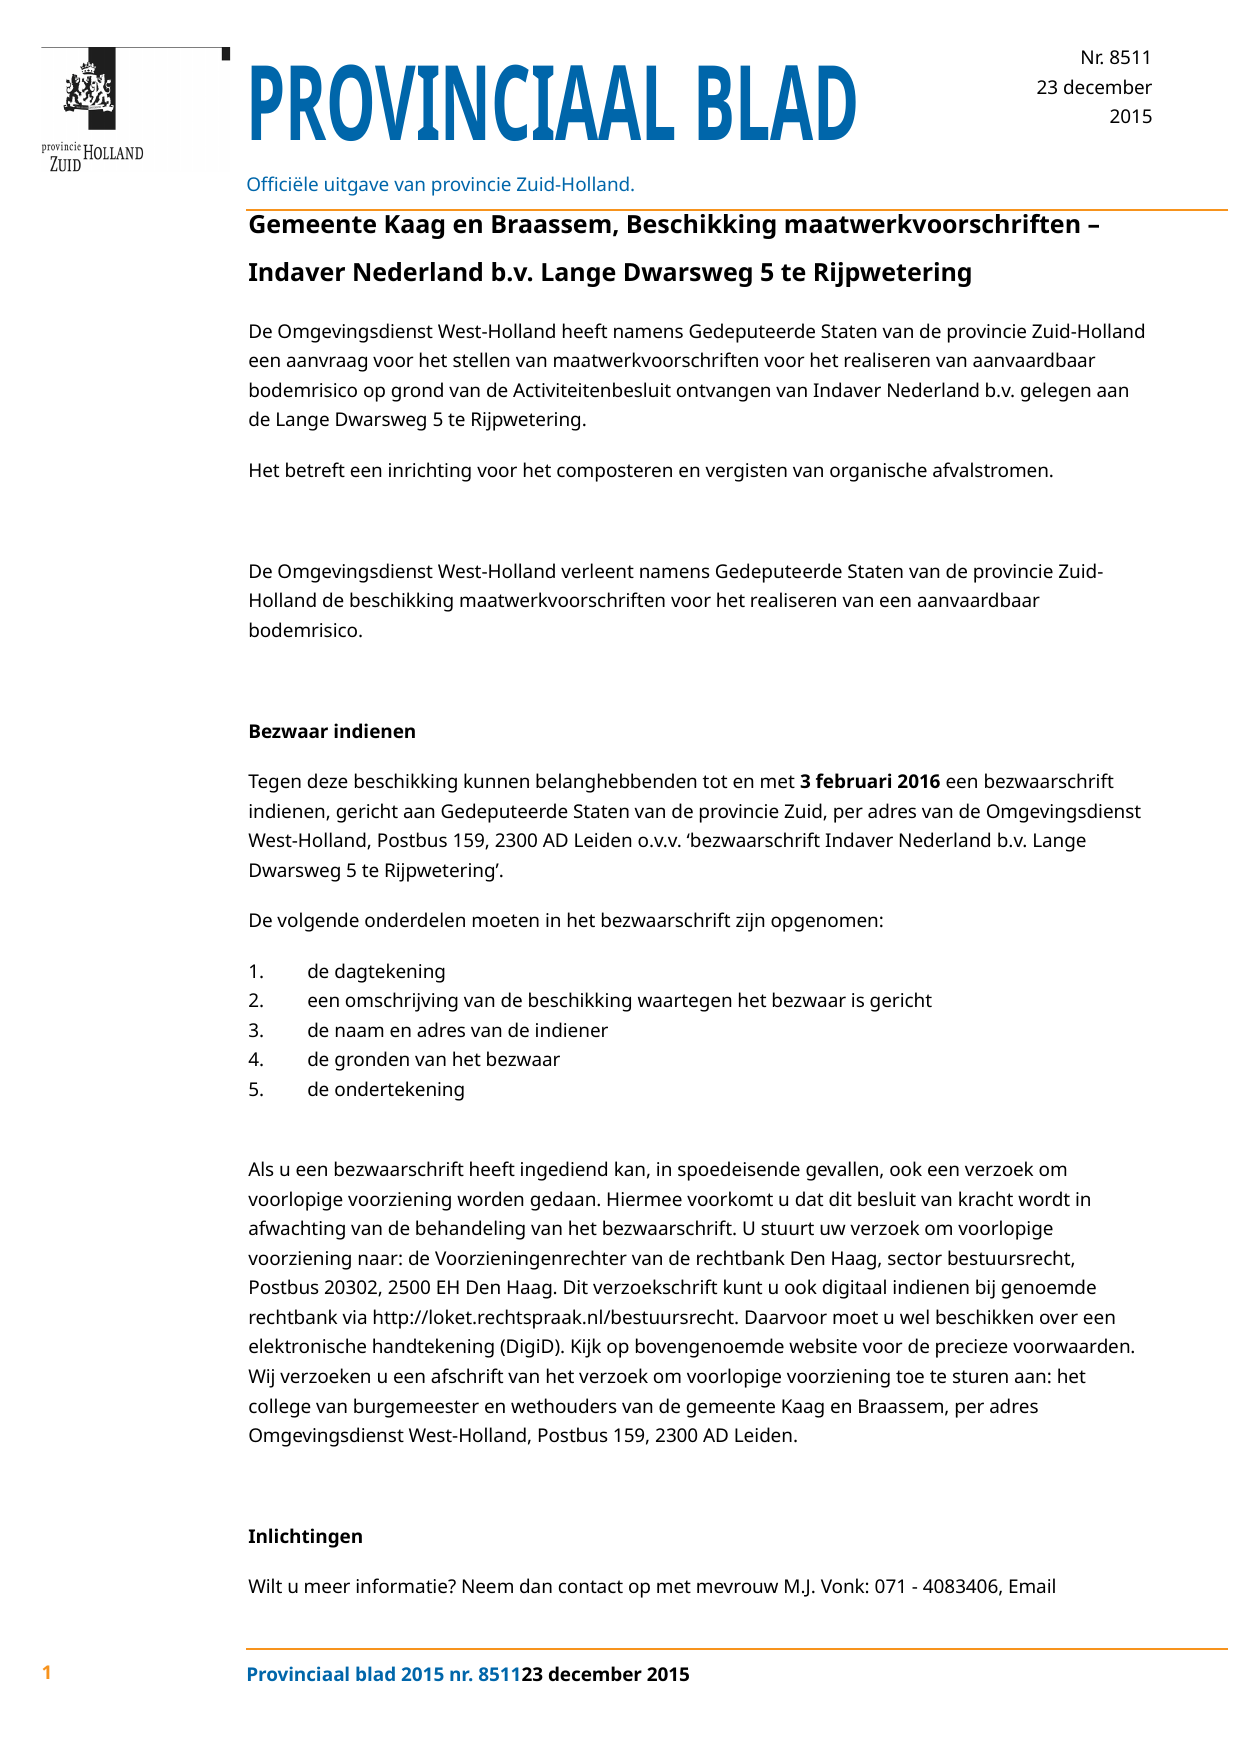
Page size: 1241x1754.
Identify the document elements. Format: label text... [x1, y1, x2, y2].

text Tegen deze beschikking kunnen belanghebbenden tot en met 3 februari 2016 een bezwaarschrift indienen, gericht aan Gedeputeerde Staten van de provincie Zuid, per adres van de Omgevingsdienst West-Holland, Postbus 159, 2300 AD Leiden o.v.v. ‘bezwaarschrift Indaver Nederland b.v. Lange Dwarsweg 5 te Rijpwetering’. [248, 768, 1152, 883]
text De Omgevingsdienst West-Holland verleent namens Gedeputeerde Staten van de provincie Zuid-Holland de beschikking maatwerkvoorschriften voor het realiseren van een aanvaardbaar bodemrisico. [248, 558, 1152, 643]
picture [41, 47, 231, 172]
text Gemeente Kaag en Braassem, Beschikking maatwerkvoorschriften – Indaver Nederland b.v. Lange Dwarsweg 5 te Rijpwetering [248, 211, 1152, 288]
list de ondertekening [248, 1076, 1152, 1102]
list een omschrijving van de beschikking waartegen het bezwaar is gericht [248, 987, 1152, 1013]
text Bezwaar indienen [248, 718, 1152, 744]
list de naam en adres van de indiener [248, 1017, 1152, 1043]
text Wilt u meer informatie? Neem dan contact op met mevrouw M.J. Vonk: 071 - 4083406, Email [248, 1574, 1152, 1599]
list de dagtekening [248, 958, 1152, 984]
text Inlichtingen [248, 1523, 1152, 1549]
text Het betreft een inrichting voor het composteren en vergisten van organische afvalstromen. [248, 457, 1152, 483]
list de gronden van het bezwaar [248, 1047, 1152, 1072]
text De Omgevingsdienst West-Holland heeft namens Gedeputeerde Staten van de provincie Zuid-Holland een aanvraag voor het stellen van maatwerkvoorschriften voor het realiseren van aanvaardbaar bodemrisico op grond van de Activiteitenbesluit ontvangen van Indaver Nederland b.v. gelegen aan de Lange Dwarsweg 5 te Rijpwetering. [248, 318, 1152, 432]
text De volgende onderdelen moeten in het bezwaarschrift zijn opgenomen: [248, 907, 1152, 933]
text Als u een bezwaarschrift heeft ingediend kan, in spoedeisende gevallen, ook een verzoek om voorlopige voorziening worden gedaan. Hiermee voorkomt u dat dit besluit van kracht wordt in afwachting van de behandeling van het bezwaarschrift. U stuurt uw verzoek om voorlopige voorziening naar: de Voorzieningenrechter van de rechtbank Den Haag, sector bestuursrecht, Postbus 20302, 2500 EH Den Haag. Dit verzoekschrift kunt u ook digitaal indienen bij genoemde rechtbank via http://loket.rechtspraak.nl/bestuursrecht. Daarvoor moet u wel beschikken over een elektronische handtekening (DigiD). Kijk op bovengenoemde website voor de precieze voorwaarden. Wij verzoeken u een afschrift van het verzoek om voorlopige voorziening toe te sturen aan: het college van burgemeester en wethouders van de gemeente Kaag en Braassem, per adres Omgevingsdienst West-Holland, Postbus 159, 2300 AD Leiden. [248, 1156, 1152, 1448]
